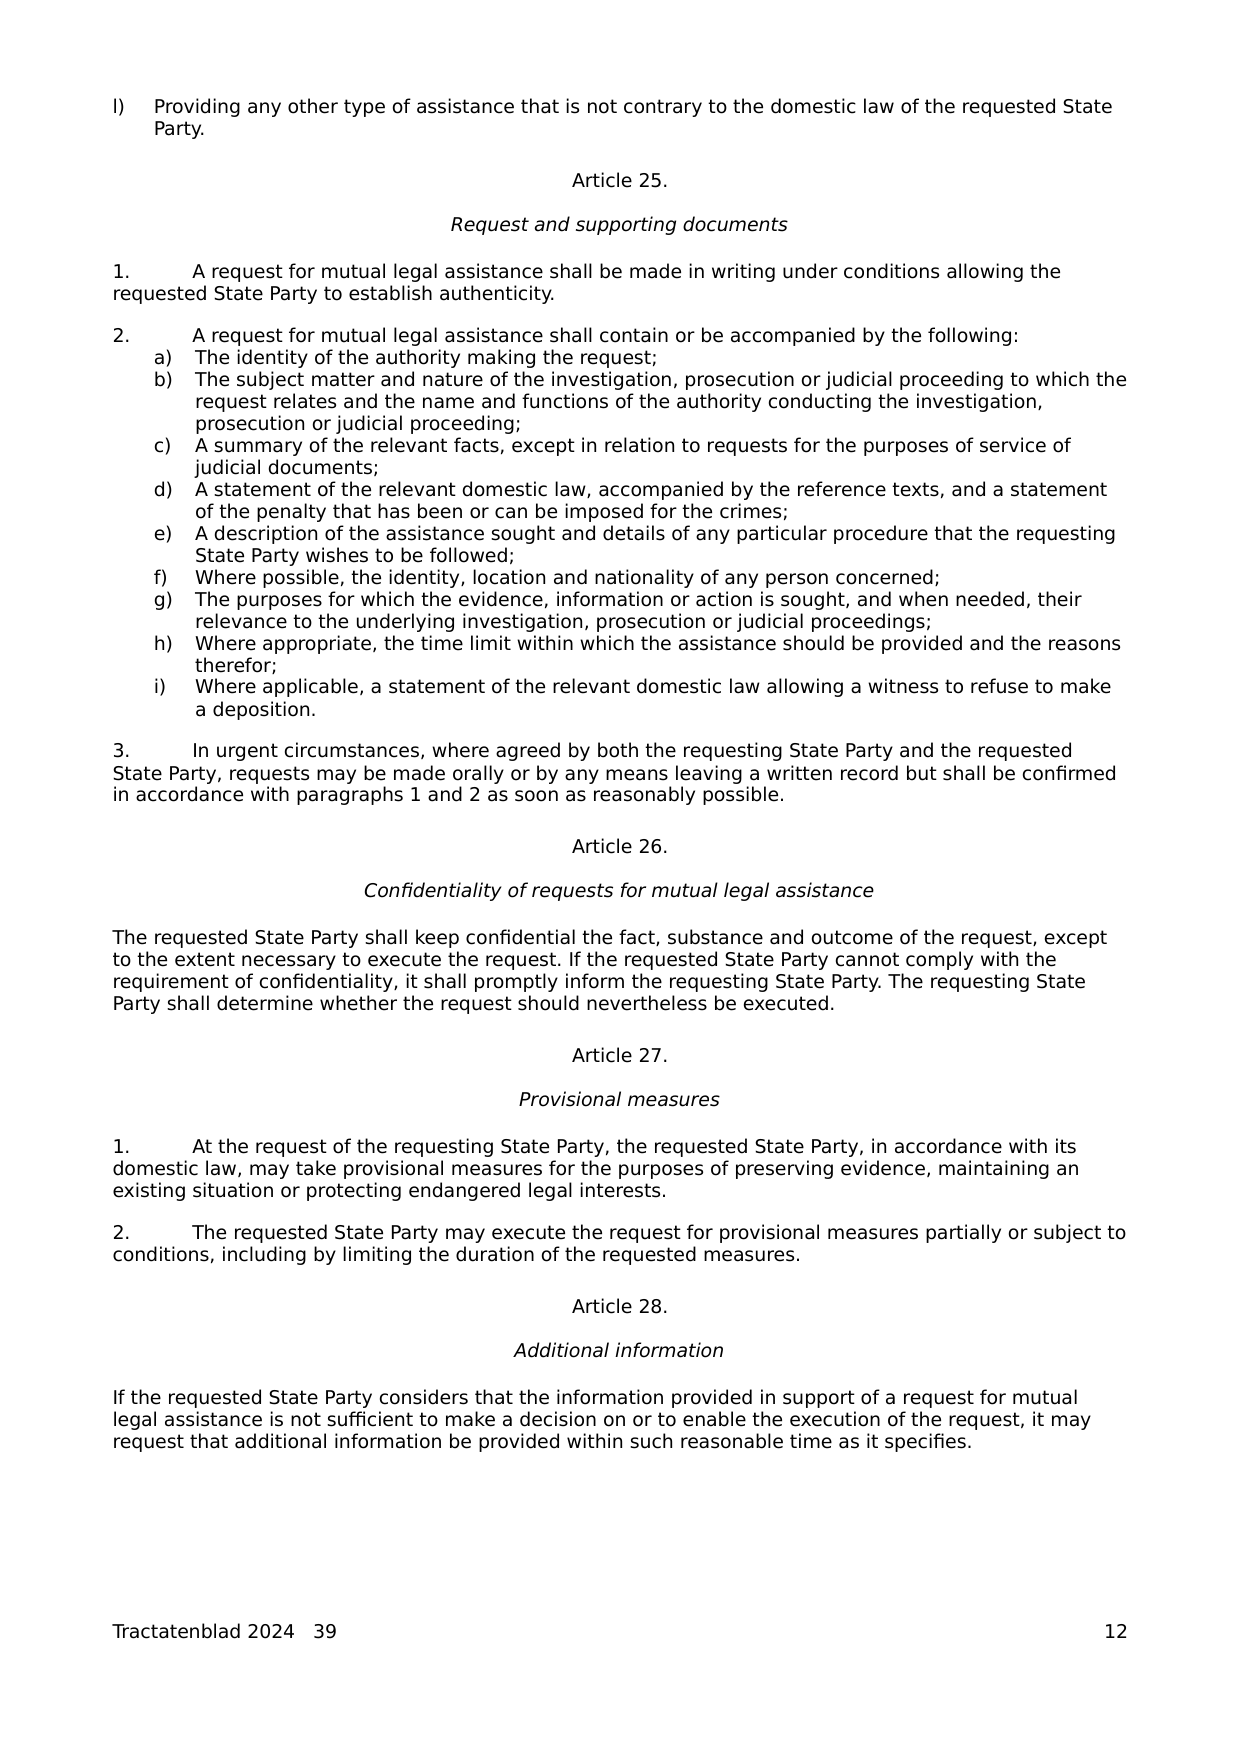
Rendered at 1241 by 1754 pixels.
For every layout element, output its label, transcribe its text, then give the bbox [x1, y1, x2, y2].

text f) Where possible, the identity, location and nationality of any person concerned; [153, 567, 1128, 588]
text If the requested State Party considers that the information provided in support of a request for mutual legal assistance is not sufficient to make a decision on or to enable the execution of the request, it may request that additional information be provided within such reasonable time as it specifies. [112, 1387, 1128, 1453]
subtitle Article 27. Provisional measures [112, 1045, 1128, 1111]
text h) Where appropriate, the time limit within which the assistance should be provided and the reasons therefor; [153, 632, 1128, 676]
text The requested State Party shall keep confidential the fact, substance and outcome of the request, except to the extent necessary to execute the request. If the requested State Party cannot comply with the requirement of confidentiality, it shall promptly inform the requesting State Party. The requesting State Party shall determine whether the request should nevertheless be executed. [112, 927, 1128, 1015]
text c) A summary of the relevant facts, except in relation to requests for the purposes of service of judicial documents; [153, 435, 1128, 479]
text 2. A request for mutual legal assistance shall contain or be accompanied by the following: [112, 325, 1128, 347]
text 1. A request for mutual legal assistance shall be made in writing under conditions allowing the requested State Party to establish authenticity. [112, 261, 1128, 305]
subtitle Article 28. Additional information [112, 1296, 1128, 1362]
text e) A description of the assistance sought and details of any particular procedure that the requesting State Party wishes to be followed; [153, 523, 1128, 567]
subtitle Article 26. Confidentiality of requests for mutual legal assistance [112, 836, 1128, 902]
text d) A statement of the relevant domestic law, accompanied by the reference texts, and a statement of the penalty that has been or can be imposed for the crimes; [153, 479, 1128, 523]
text l) Providing any other type of assistance that is not contrary to the domestic law of the requested State Party. [112, 96, 1128, 140]
text i) Where applicable, a statement of the relevant domestic law allowing a witness to refuse to make a deposition. [153, 676, 1128, 720]
text b) The subject matter and nature of the investigation, prosecution or judicial proceeding to which the request relates and the name and functions of the authority conducting the investigation, prosecution or judicial proceeding; [153, 369, 1128, 435]
text 1. At the request of the requesting State Party, the requested State Party, in accordance with its domestic law, may take provisional measures for the purposes of preserving evidence, maintaining an existing situation or protecting endangered legal interests. [112, 1136, 1128, 1202]
text 3. In urgent circumstances, where agreed by both the requesting State Party and the requested State Party, requests may be made orally or by any means leaving a written record but shall be confirmed in accordance with paragraphs 1 and 2 as soon as reasonably possible. [112, 740, 1128, 806]
subtitle Article 25. Request and supporting documents [112, 170, 1128, 236]
text 2. The requested State Party may execute the request for provisional measures partially or subject to conditions, including by limiting the duration of the requested measures. [112, 1222, 1128, 1266]
text g) The purposes for which the evidence, information or action is sought, and when needed, their relevance to the underlying investigation, prosecution or judicial proceedings; [153, 588, 1128, 632]
text a) The identity of the authority making the request; [153, 347, 1128, 369]
